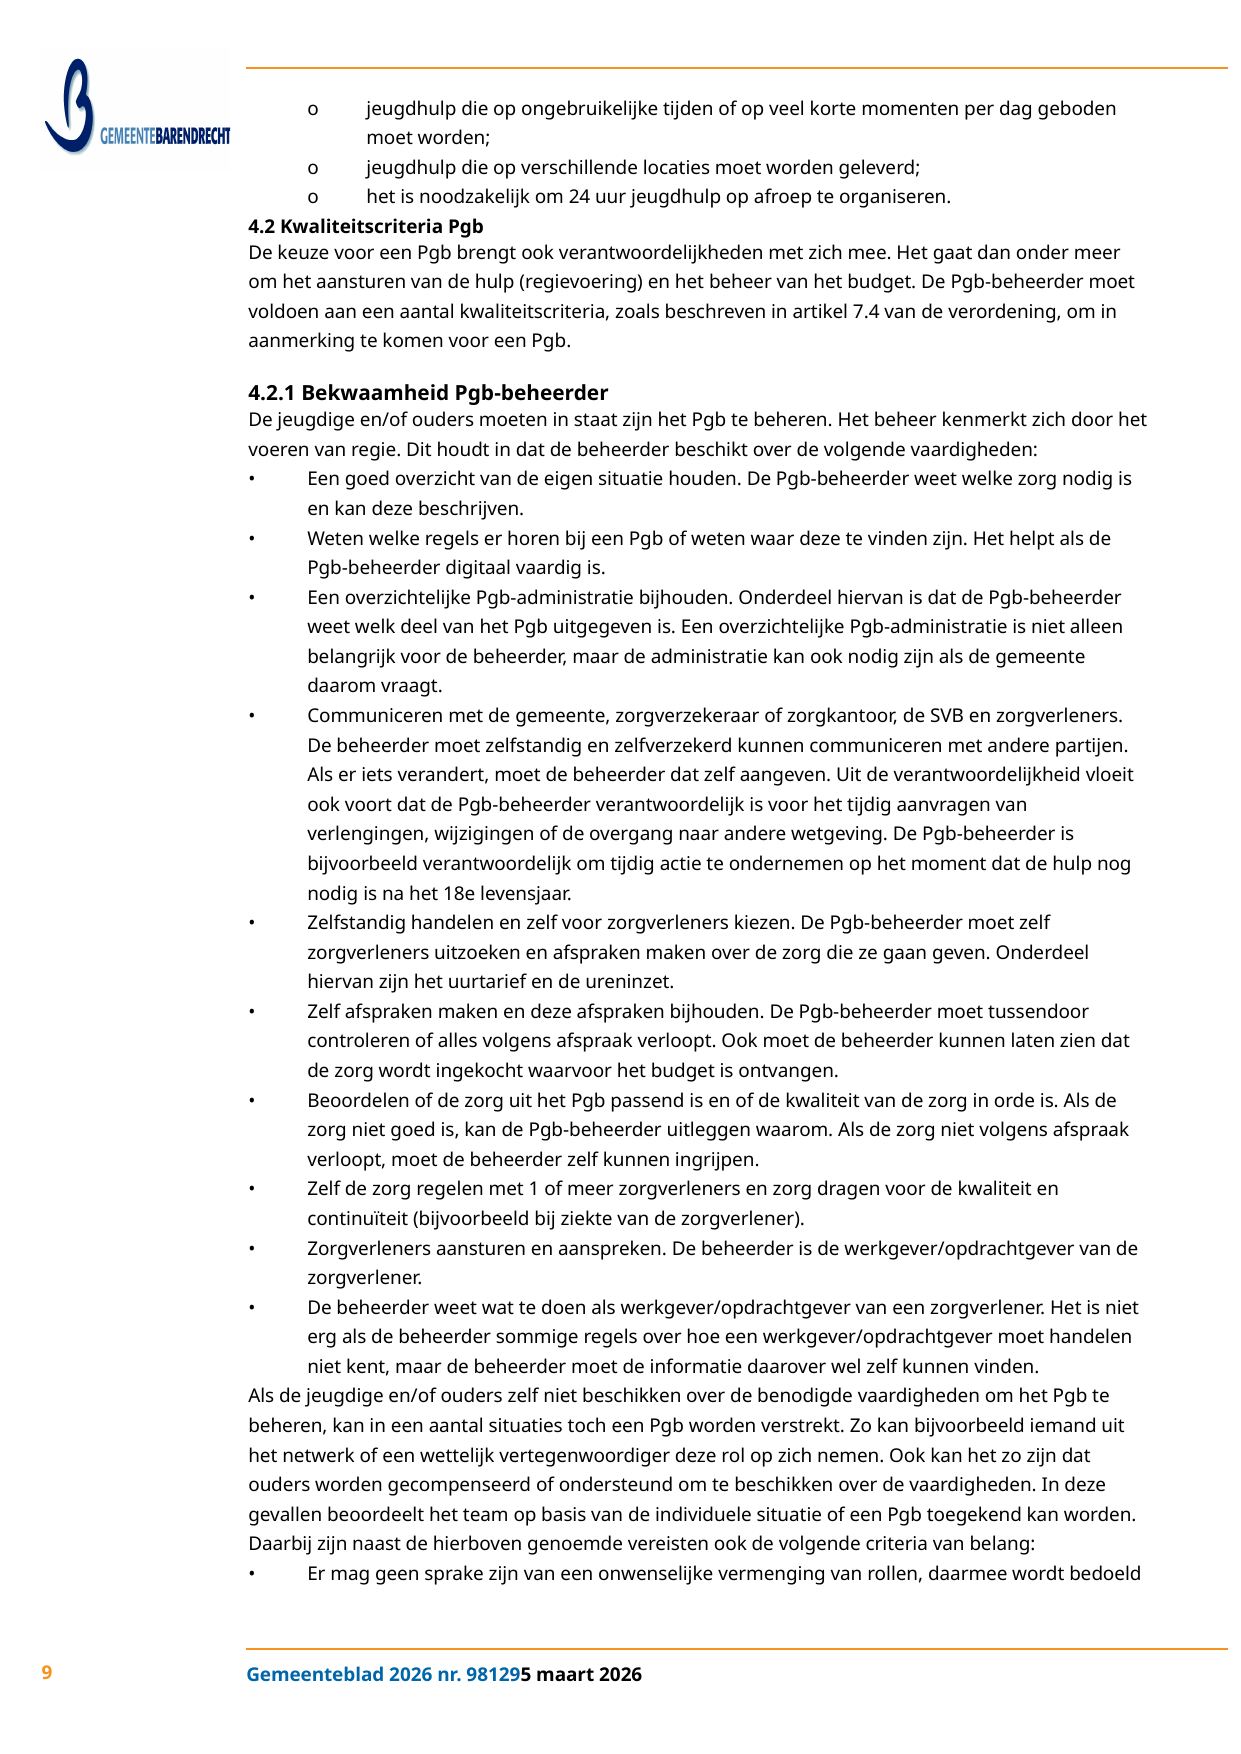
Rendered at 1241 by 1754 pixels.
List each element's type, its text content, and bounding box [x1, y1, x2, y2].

list Zorgverleners aansturen en aanspreken. De beheerder is de werkgever/opdrachtgever van de zorgverlener. [248, 1235, 1152, 1290]
list Er mag geen sprake zijn van een onwenselijke vermenging van rollen, daarmee wordt bedoeld [248, 1560, 1152, 1586]
list Zelf afspraken maken en deze afspraken bijhouden. De Pgb-beheerder moet tussendoor controleren of alles volgens afspraak verloopt. Ook moet de beheerder kunnen laten zien dat de zorg wordt ingekocht waarvoor het budget is ontvangen. [248, 998, 1152, 1083]
list Zelf de zorg regelen met 1 of meer zorgverleners en zorg dragen voor de kwaliteit en continuïteit (bijvoorbeeld bij ziekte van de zorgverlener). [248, 1176, 1152, 1231]
text De keuze voor een Pgb brengt ook verantwoordelijkheden met zich mee. Het gaat dan onder meer om het aansturen van de hulp (regievoering) en het beheer van het budget. De Pgb-beheerder moet voldoen aan een aantal kwaliteitscriteria, zoals beschreven in artikel 7.4 van de verordening, om in aanmerking te komen voor een Pgb. [248, 239, 1152, 353]
list Weten welke regels er horen bij een Pgb of weten waar deze te vinden zijn. Het helpt als de Pgb-beheerder digitaal vaardig is. [248, 525, 1152, 580]
text De jeugdige en/of ouders moeten in staat zijn het Pgb te beheren. Het beheer kenmerkt zich door het voeren van regie. Dit houdt in dat de beheerder beschikt over de volgende vaardigheden: [248, 406, 1152, 462]
picture [41, 47, 231, 172]
list Een goed overzicht van de eigen situatie houden. De Pgb-beheerder weet welke zorg nodig is en kan deze beschrijven. [248, 466, 1152, 521]
text Als de jeugdige en/of ouders zelf niet beschikken over de benodigde vaardigheden om het Pgb te beheren, kan in een aantal situaties toch een Pgb worden verstrekt. Zo kan bijvoorbeeld iemand uit het netwerk of een wettelijk vertegenwoordiger deze rol op zich nemen. Ook kan het zo zijn dat ouders worden gecompenseerd of ondersteund om te beschikken over de vaardigheden. In deze gevallen beoordeelt het team op basis van de individuele situatie of een Pgb toegekend kan worden. Daarbij zijn naast de hierboven genoemde vereisten ook de volgende criteria van belang: [248, 1383, 1152, 1556]
text 4.2.1 Bekwaamheid Pgb-beheerder [248, 378, 1152, 406]
list Een overzichtelijke Pgb-administratie bijhouden. Onderdeel hiervan is dat de Pgb-beheerder weet welk deel van het Pgb uitgegeven is. Een overzichtelijke Pgb-administratie is niet alleen belangrijk voor de beheerder, maar de administratie kan ook nodig zijn als de gemeente daarom vraagt. [248, 584, 1152, 698]
text 4.2 Kwaliteitscriteria Pgb [248, 213, 1152, 239]
list jeugdhulp die op ongebruikelijke tijden of op veel korte momenten per dag geboden moet worden; [307, 95, 1152, 150]
list Beoordelen of de zorg uit het Pgb passend is en of de kwaliteit van de zorg in orde is. Als de zorg niet goed is, kan de Pgb-beheerder uitleggen waarom. Als de zorg niet volgens afspraak verloopt, moet de beheerder zelf kunnen ingrijpen. [248, 1087, 1152, 1172]
list Communiceren met de gemeente, zorgverzekeraar of zorgkantoor, de SVB en zorgverleners. De beheerder moet zelfstandig en zelfverzekerd kunnen communiceren met andere partijen. Als er iets verandert, moet de beheerder dat zelf aangeven. Uit de verantwoordelijkheid vloeit ook voort dat de Pgb-beheerder verantwoordelijk is voor het tijdig aanvragen van verlengingen, wijzigingen of de overgang naar andere wetgeving. De Pgb-beheerder is bijvoorbeeld verantwoordelijk om tijdig actie te ondernemen op het moment dat de hulp nog nodig is na het 18e levensjaar. [248, 702, 1152, 906]
list jeugdhulp die op verschillende locaties moet worden geleverd; [307, 154, 1152, 180]
list Zelfstandig handelen en zelf voor zorgverleners kiezen. De Pgb-beheerder moet zelf zorgverleners uitzoeken en afspraken maken over de zorg die ze gaan geven. Onderdeel hiervan zijn het uurtarief en de ureninzet. [248, 909, 1152, 994]
list De beheerder weet wat te doen als werkgever/opdrachtgever van een zorgverlener. Het is niet erg als de beheerder sommige regels over hoe een werkgever/opdrachtgever moet handelen niet kent, maar de beheerder moet de informatie daarover wel zelf kunnen vinden. [248, 1294, 1152, 1379]
list het is noodzakelijk om 24 uur jeugdhulp op afroep te organiseren. [307, 183, 1152, 209]
